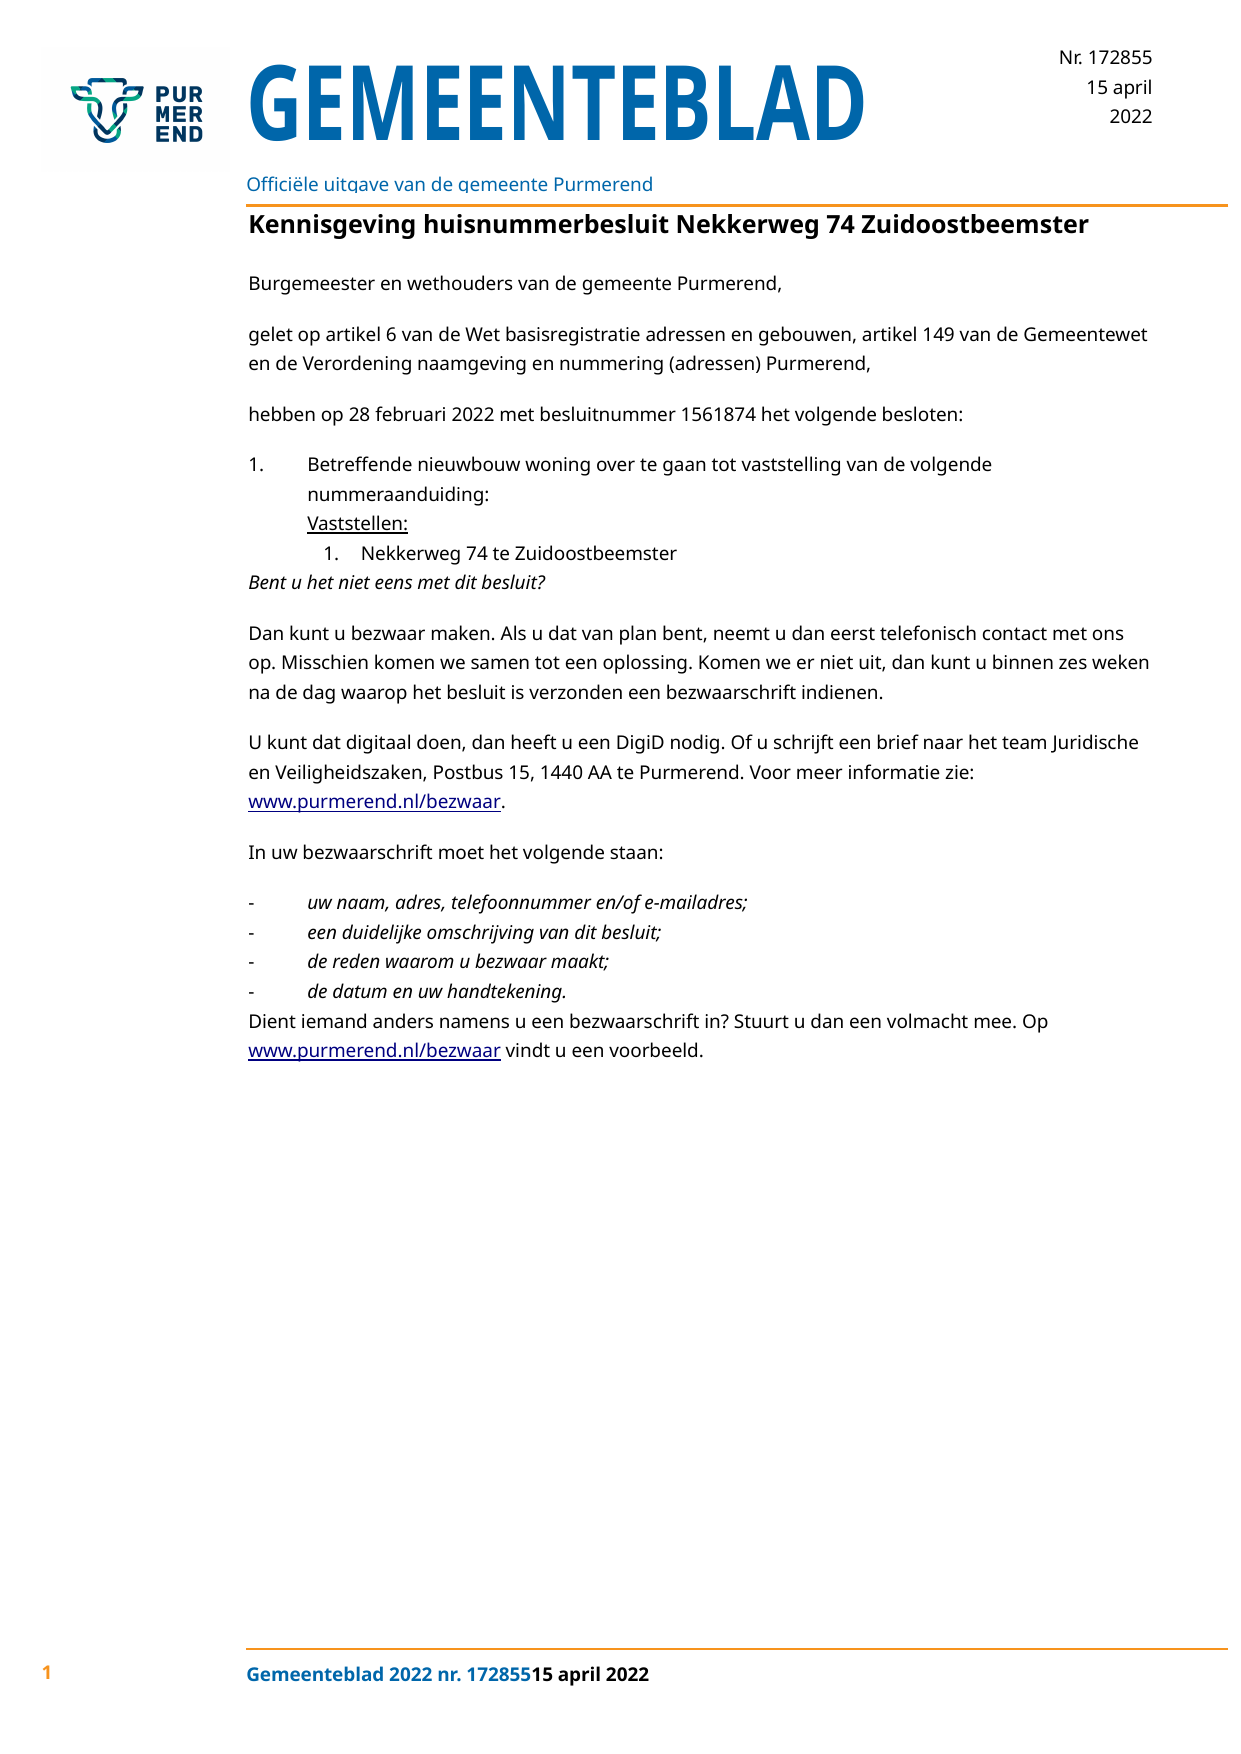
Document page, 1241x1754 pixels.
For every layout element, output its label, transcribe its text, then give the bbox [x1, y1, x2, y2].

list uw naam, adres, telefoonnummer en/of e-mailadres; [248, 889, 1152, 915]
text Dan kunt u bezwaar maken. Als u dat van plan bent, neemt u dan eerst telefonisch contact met ons op. Misschien komen we samen tot een oplossing. Komen we er niet uit, dan kunt u binnen zes weken na de dag waarop het besluit is verzonden een bezwaarschrift indienen. [248, 620, 1152, 705]
list een duidelijke omschrijving van dit besluit; [248, 919, 1152, 945]
list Nekkerweg 74 te Zuidoostbeemster [323, 540, 1152, 566]
text gelet op artikel 6 van de Wet basisregistratie adressen en gebouwen, artikel 149 van de Gemeentewet en de Verordening naamgeving en nummering (adressen) Purmerend, [248, 321, 1152, 376]
list Betreffende nieuwbouw woning over te gaan tot vaststelling van de volgende nummeraanduiding: [248, 451, 1152, 506]
text hebben op 28 februari 2022 met besluitnummer 1561874 het volgende besloten: [248, 401, 1152, 426]
list Vaststellen: [248, 510, 1152, 536]
list de datum en uw handtekening. [248, 978, 1152, 1004]
text Dient iemand anders namens u een bezwaarschrift in? Stuurt u dan een volmacht mee. Op www.purmerend.nl/bezwaar vindt u een voorbeeld. [248, 1008, 1152, 1063]
list de reden waarom u bezwaar maakt; [248, 949, 1152, 974]
text Bent u het niet eens met dit besluit? [248, 569, 1152, 595]
text In uw bezwaarschrift moet het volgende staan: [248, 839, 1152, 865]
text Kennisgeving huisnummerbesluit Nekkerweg 74 Zuidoostbeemster [248, 207, 1152, 241]
text Burgemeester en wethouders van de gemeente Purmerend, [248, 270, 1152, 296]
picture [41, 47, 231, 172]
text U kunt dat digitaal doen, dan heeft u een DigiD nodig. Of u schrijft een brief naar het team Juridische en Veiligheidszaken, Postbus 15, 1440 AA te Purmerend. Voor meer informatie zie: www.purmerend.nl/bezwaar. [248, 729, 1152, 814]
